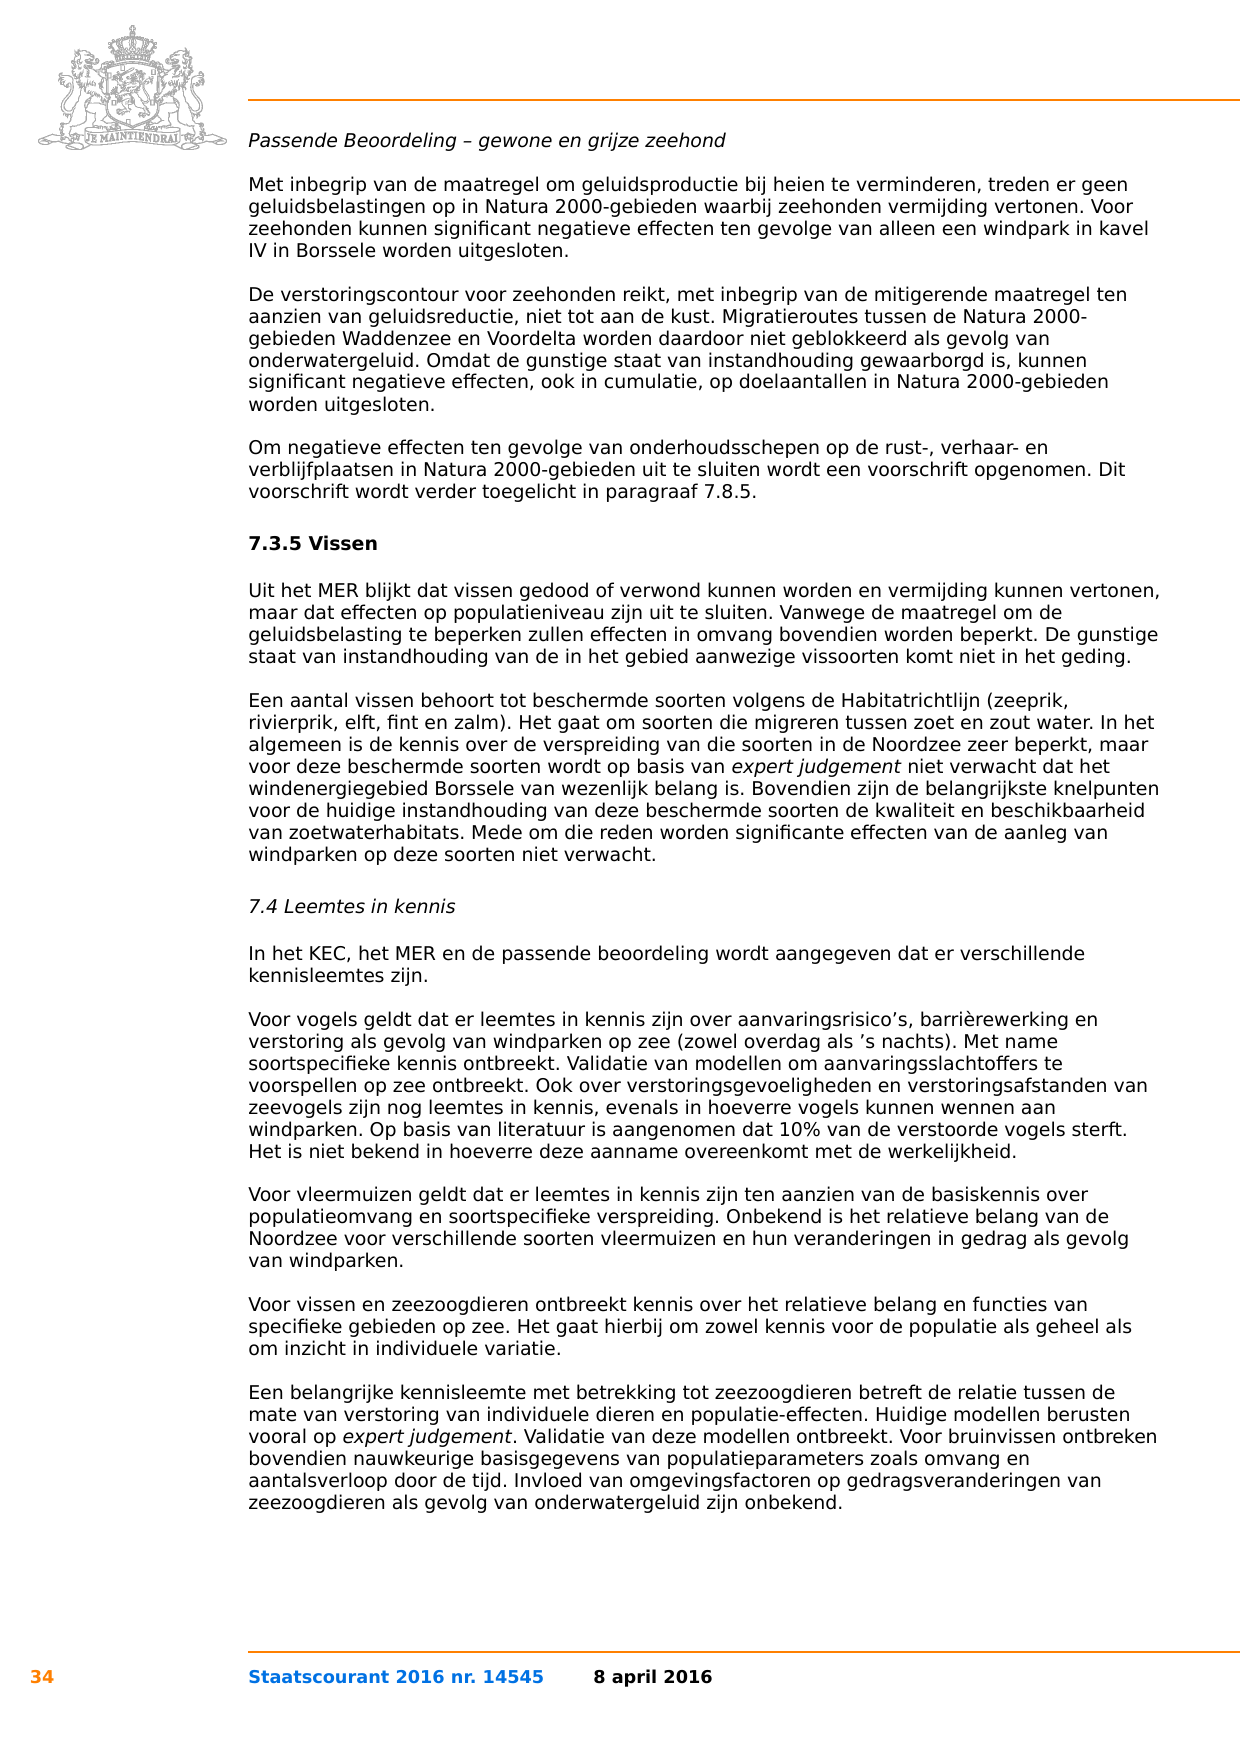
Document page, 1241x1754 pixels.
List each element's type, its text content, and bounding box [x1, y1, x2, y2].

text Uit het MER blijkt dat vissen gedood of verwond kunnen worden en vermijding kunnen vertonen, maar dat effecten op populatieniveau zijn uit te sluiten. Vanwege de maatregel om de geluidsbelasting te beperken zullen effecten in omvang bovendien worden beperkt. De gunstige staat van instandhouding van de in het gebied aanwezige vissoorten komt niet in het geding. [248, 580, 1163, 668]
text Voor vogels geldt dat er leemtes in kennis zijn over aanvaringsrisico’s, barrièrewerking en verstoring als gevolg van windparken op zee (zowel overdag als ’s nachts). Met name soortspecifieke kennis ontbreekt. Validatie van modellen om aanvaringsslachtoffers te voorspellen op zee ontbreekt. Ook over verstoringsgevoeligheden en verstoringsafstanden van zeevogels zijn nog leemtes in kennis, evenals in hoeverre vogels kunnen wennen aan windparken. Op basis van literatuur is aangenomen dat 10% van de verstoorde vogels sterft. Het is niet bekend in hoeverre deze aanname overeenkomt met de werkelijkheid. [248, 1009, 1163, 1162]
text Voor vleermuizen geldt dat er leemtes in kennis zijn ten aanzien van de basiskennis over populatieomvang en soortspecifieke verspreiding. Onbekend is het relatieve belang van de Noordzee voor verschillende soorten vleermuizen en hun veranderingen in gedrag als gevolg van windparken. [248, 1184, 1163, 1272]
picture [38, 25, 227, 150]
text Voor vissen en zeezoogdieren ontbreekt kennis over het relatieve belang en functies van specifieke gebieden op zee. Het gaat hierbij om zowel kennis voor de populatie als geheel als om inzicht in individuele variatie. [248, 1294, 1163, 1360]
text Een belangrijke kennisleemte met betrekking tot zeezoogdieren betreft de relatie tussen de mate van verstoring van individuele dieren en populatie-effecten. Huidige modellen berusten vooral op expert judgement. Validatie van deze modellen ontbreekt. Voor bruinvissen ontbreken bovendien nauwkeurige basisgegevens van populatieparameters zoals omvang en aantalsverloop door de tijd. Invloed van omgevingsfactoren op gedragsveranderingen van zeezoogdieren als gevolg van onderwatergeluid zijn onbekend. [248, 1382, 1163, 1514]
text In het KEC, het MER en de passende beoordeling wordt aangegeven dat er verschillende kennisleemtes zijn. [248, 943, 1163, 987]
subtitle 7.4 Leemtes in kennis [248, 896, 1163, 918]
text Met inbegrip van de maatregel om geluidsproductie bij heien te verminderen, treden er geen geluidsbelastingen op in Natura 2000-gebieden waarbij zeehonden vermijding vertonen. Voor zeehonden kunnen significant negatieve effecten ten gevolge van alleen een windpark in kavel IV in Borssele worden uitgesloten. [248, 174, 1163, 262]
subtitle 7.3.5 Vissen [248, 533, 1163, 555]
text Een aantal vissen behoort tot beschermde soorten volgens de Habitatrichtlijn (zeeprik, rivierprik, elft, fint en zalm). Het gaat om soorten die migreren tussen zoet en zout water. In het algemeen is de kennis over de verspreiding van die soorten in de Noordzee zeer beperkt, maar voor deze beschermde soorten wordt op basis van expert judgement niet verwacht dat het windenergiegebied Borssele van wezenlijk belang is. Bovendien zijn de belangrijkste knelpunten voor de huidige instandhouding van deze beschermde soorten de kwaliteit en beschikbaarheid van zoetwaterhabitats. Mede om die reden worden significante effecten van de aanleg van windparken op deze soorten niet verwacht. [248, 690, 1163, 866]
text De verstoringscontour voor zeehonden reikt, met inbegrip van de mitigerende maatregel ten aanzien van geluidsreductie, niet tot aan de kust. Migratieroutes tussen de Natura 2000-gebieden Waddenzee en Voordelta worden daardoor niet geblokkeerd als gevolg van onderwatergeluid. Omdat de gunstige staat van instandhouding gewaarborgd is, kunnen significant negatieve effecten, ook in cumulatie, op doelaantallen in Natura 2000-gebieden worden uitgesloten. [248, 283, 1163, 415]
subtitle Passende Beoordeling – gewone en grijze zeehond [248, 130, 1163, 152]
text Om negatieve effecten ten gevolge van onderhoudsschepen op de rust-, verhaar- en verblijfplaatsen in Natura 2000-gebieden uit te sluiten wordt een voorschrift opgenomen. Dit voorschrift wordt verder toegelicht in paragraaf 7.8.5. [248, 437, 1163, 503]
